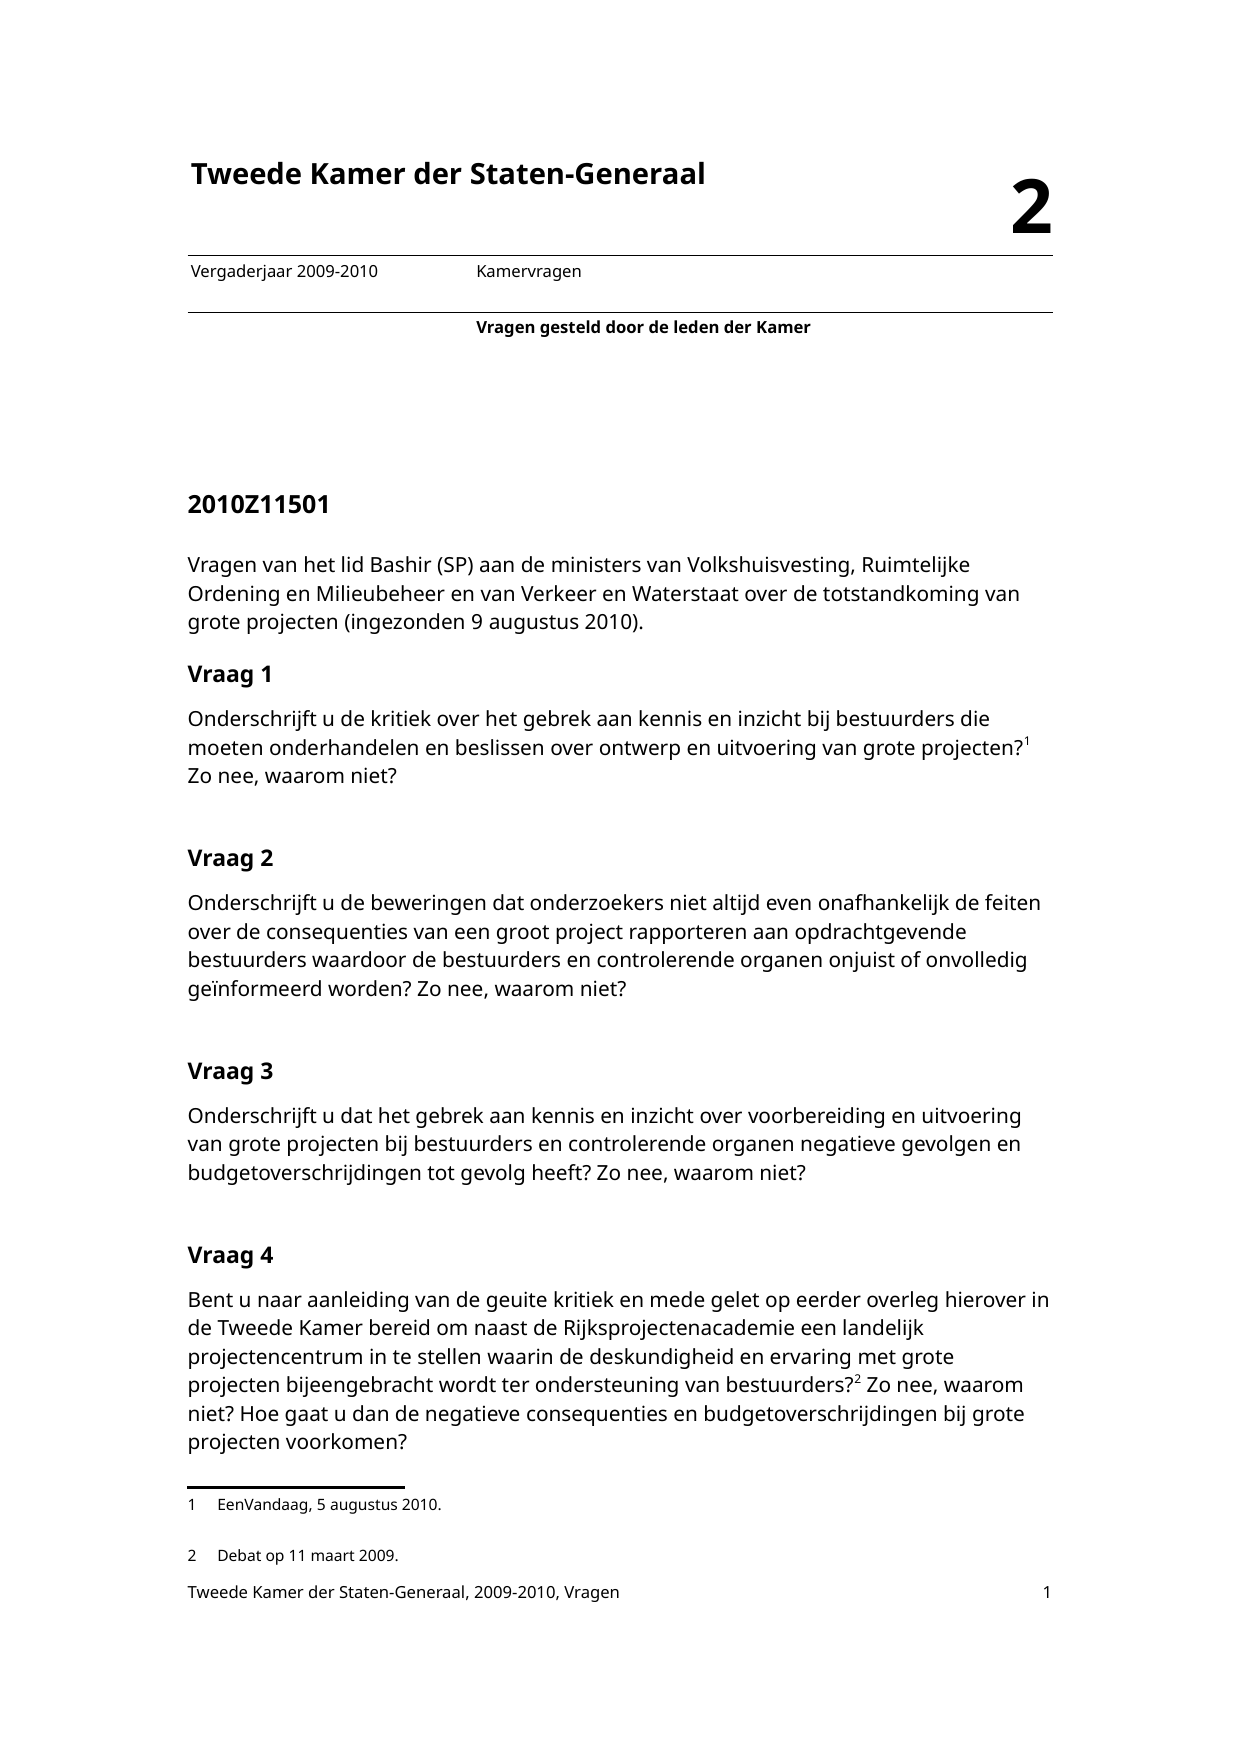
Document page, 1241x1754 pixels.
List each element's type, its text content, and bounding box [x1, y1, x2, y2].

text Bent u naar aanleiding van de geuite kritiek en mede gelet op eerder overleg hierover in de Tweede Kamer bereid om naast de Rijksprojectenacademie een landelijk projectencentrum in te stellen waarin de deskundigheid en ervaring met grote projecten bijeengebracht wordt ter ondersteuning van bestuurders? Zo nee, waarom niet? Hoe gaat u dan de negatieve consequenties en budgetoverschrijdingen bij grote projecten voorkomen? [187, 1285, 1053, 1456]
text Onderschrijft u dat het gebrek aan kennis en inzicht over voorbereiding en uitvoering van grote projecten bij bestuurders en controlerende organen negatieve gevolgen en budgetoverschrijdingen tot gevolg heeft? Zo nee, waarom niet? [187, 1101, 1053, 1186]
table_cell Vragen gesteld door de leden der Kamer [473, 313, 1053, 339]
text Debat op 11 maart 2009. [187, 1538, 1053, 1566]
subtitle Vraag 3 [187, 1055, 1053, 1086]
table_cell Vergaderjaar 2009-2010 [188, 256, 473, 312]
text Onderschrijft u de kritiek over het gebrek aan kennis en inzicht bij bestuurders die moeten onderhandelen en beslissen over ontwerp en uitvoering van grote projecten? Zo nee, waarom niet? [187, 704, 1053, 790]
subtitle Vraag 4 [187, 1239, 1053, 1270]
text Vragen van het lid Bashir (SP) aan de ministers van Volkshuisvesting, Ruimtelijke Ordening en Milieubeheer en van Verkeer en Waterstaat over de totstandkoming van grote projecten (ingezonden 9 augustus 2010). [187, 550, 1053, 636]
text Onderschrijft u de beweringen dat onderzoekers niet altijd even onafhankelijk de feiten over de consequenties van een groot project rapporteren aan opdrachtgevende bestuurders waardoor de bestuurders en controlerende organen onjuist of onvolledig geïnformeerd worden? Zo nee, waarom niet? [187, 888, 1053, 1002]
table_cell Kamervragen [473, 256, 1053, 312]
table_cell [188, 313, 473, 339]
text 2010Z11501 [187, 487, 1053, 521]
table_header 2 [880, 150, 1053, 255]
text EenVandaag, 5 augustus 2010. [187, 1479, 1053, 1508]
subtitle Vraag 2 [187, 842, 1053, 873]
subtitle Vraag 1 [187, 658, 1053, 689]
table_header Tweede Kamer der Staten-Generaal [188, 150, 879, 255]
